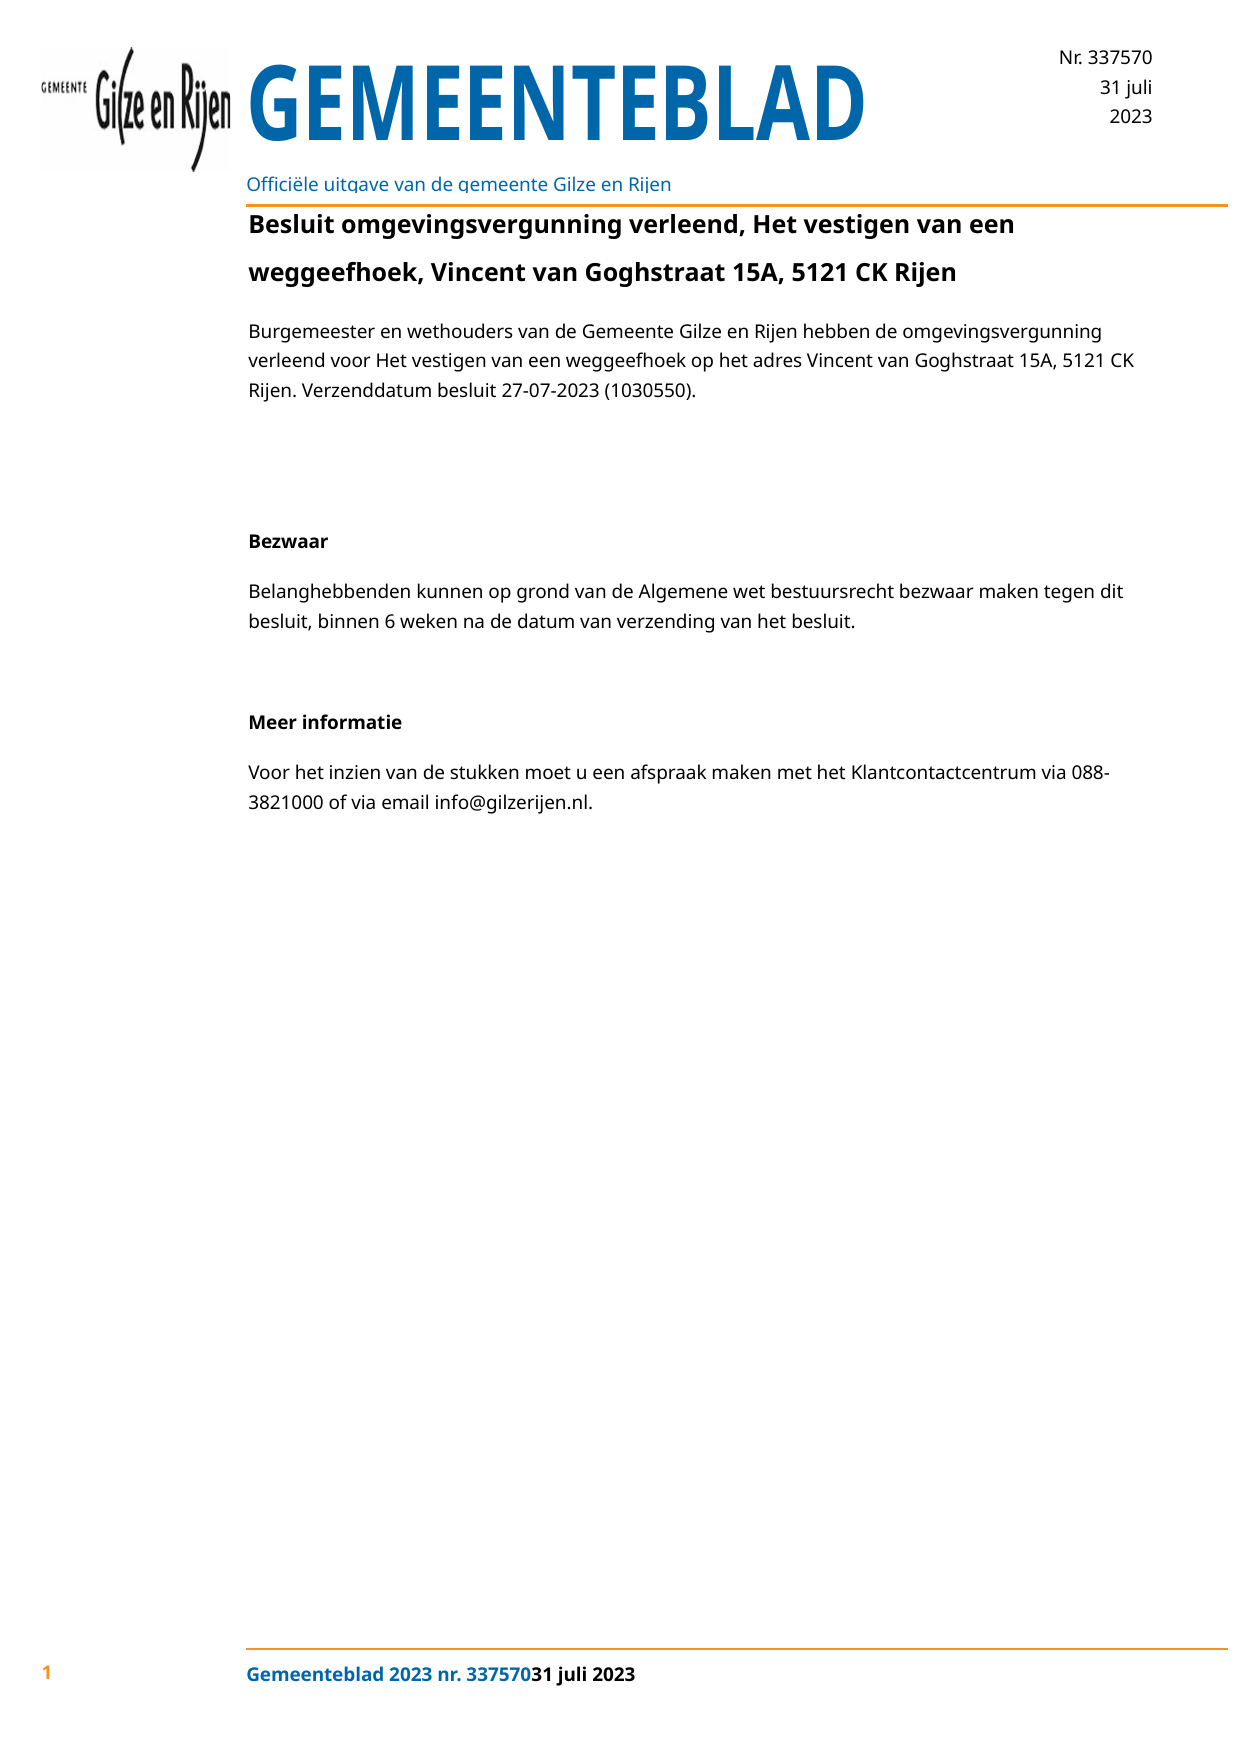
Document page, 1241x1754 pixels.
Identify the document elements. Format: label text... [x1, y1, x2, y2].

picture [41, 47, 231, 172]
text Meer informatie [248, 709, 1152, 735]
text Belanghebbenden kunnen op grond van de Algemene wet bestuursrecht bezwaar maken tegen dit besluit, binnen 6 weken na de datum van verzending van het besluit. [248, 579, 1152, 634]
text Voor het inzien van de stukken moet u een afspraak maken met het Klantcontactcentrum via 088-3821000 of via email info@gilzerijen.nl. [248, 759, 1152, 815]
text Bezwaar [248, 528, 1152, 554]
text Burgemeester en wethouders van de Gemeente Gilze en Rijen hebben de omgevingsvergunning verleend voor Het vestigen van een weggeefhoek op het adres Vincent van Goghstraat 15A, 5121 CK Rijen. Verzenddatum besluit 27-07-2023 (1030550). [248, 318, 1152, 403]
text Besluit omgevingsvergunning verleend, Het vestigen van een weggeefhoek, Vincent van Goghstraat 15A, 5121 CK Rijen [248, 207, 1152, 288]
